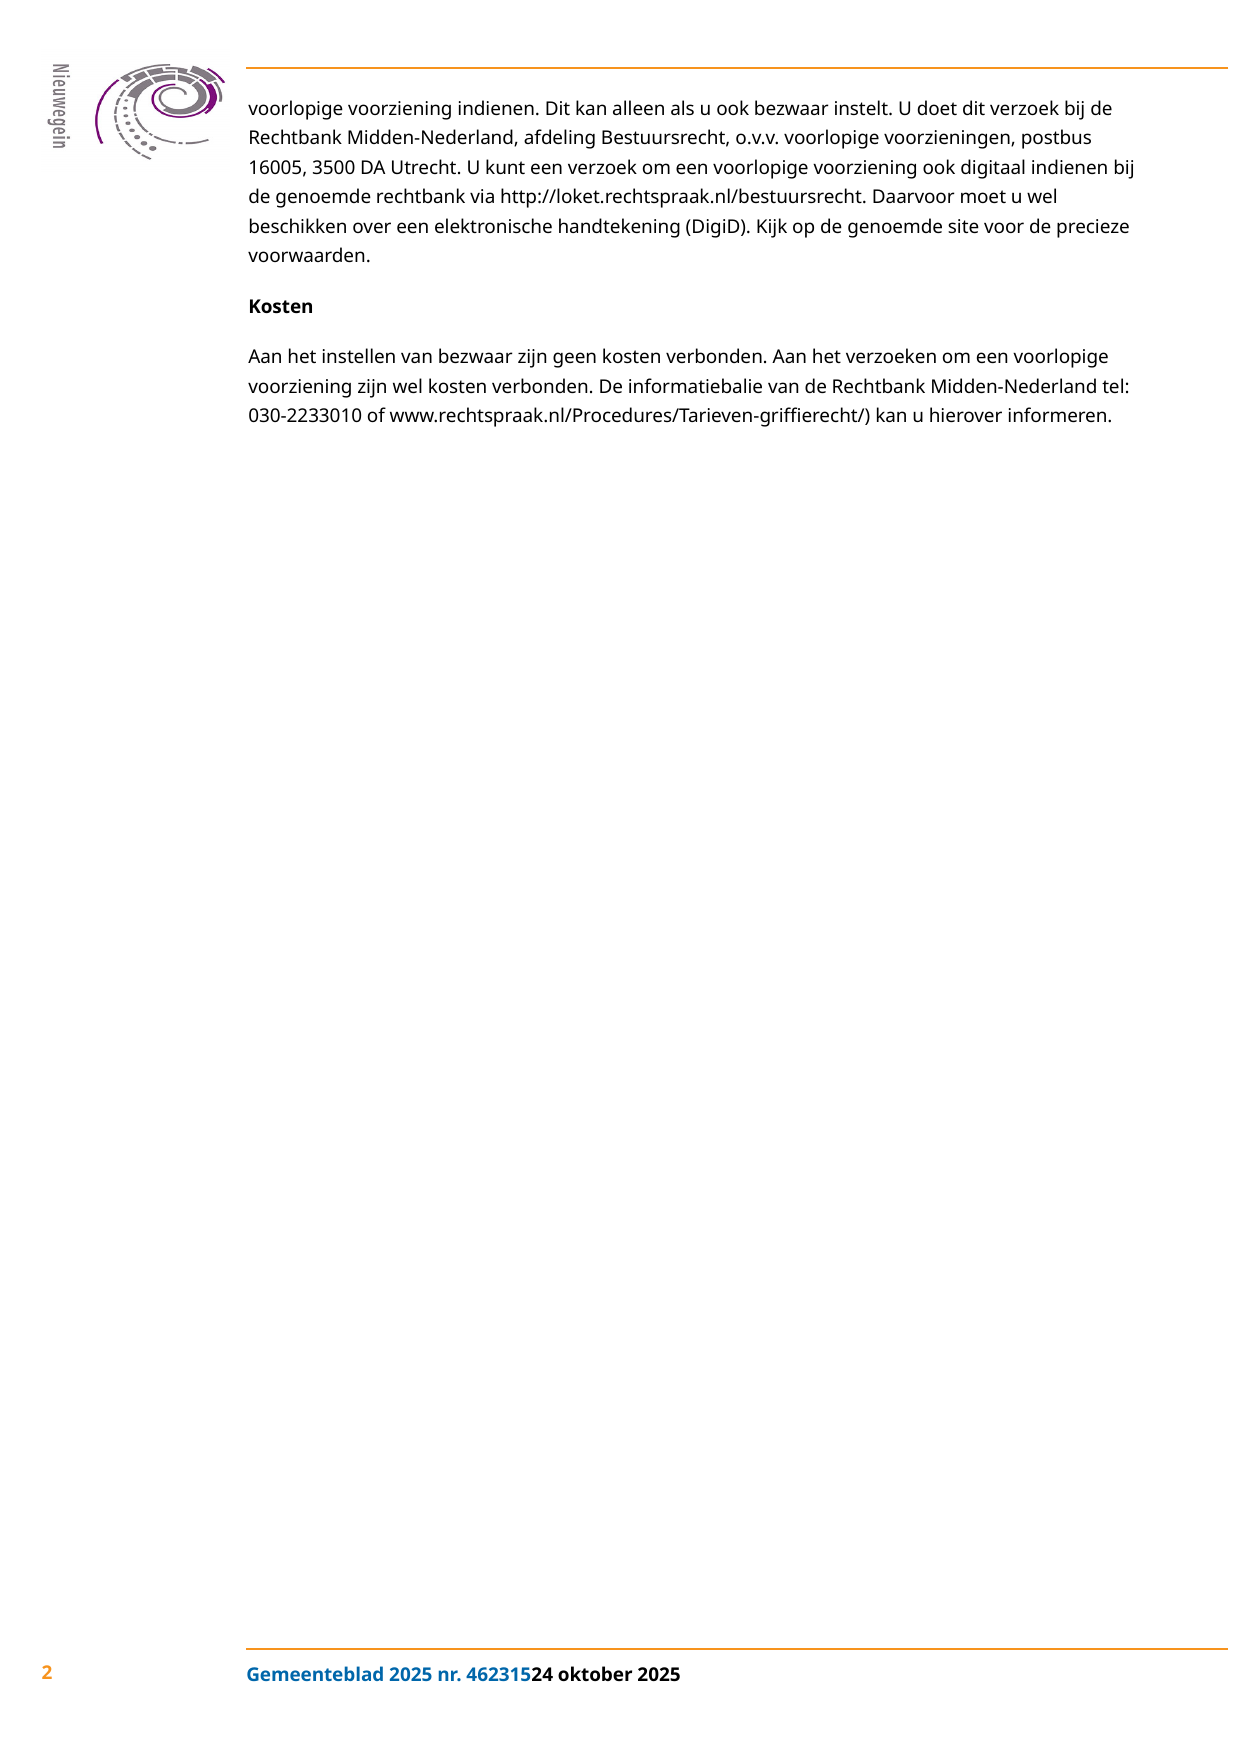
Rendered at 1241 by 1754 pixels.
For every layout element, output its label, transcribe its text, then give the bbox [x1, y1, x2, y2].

text Kosten [248, 293, 1152, 319]
text voorlopige voorziening indienen. Dit kan alleen als u ook bezwaar instelt. U doet dit verzoek bij de Rechtbank Midden-Nederland, afdeling Bestuursrecht, o.v.v. voorlopige voorzieningen, postbus 16005, 3500 DA Utrecht. U kunt een verzoek om een voorlopige voorziening ook digitaal indienen bij de genoemde rechtbank via http://loket.rechtspraak.nl/bestuursrecht. Daarvoor moet u wel beschikken over een elektronische handtekening (DigiD). Kijk op de genoemde site voor de precieze voorwaarden. [248, 95, 1152, 268]
text Aan het instellen van bezwaar zijn geen kosten verbonden. Aan het verzoeken om een voorlopige voorziening zijn wel kosten verbonden. De informatiebalie van de Rechtbank Midden-Nederland tel: 030-2233010 of www.rechtspraak.nl/Procedures/Tarieven-griffierecht/) kan u hierover informeren. [248, 343, 1152, 428]
picture [41, 47, 231, 172]
